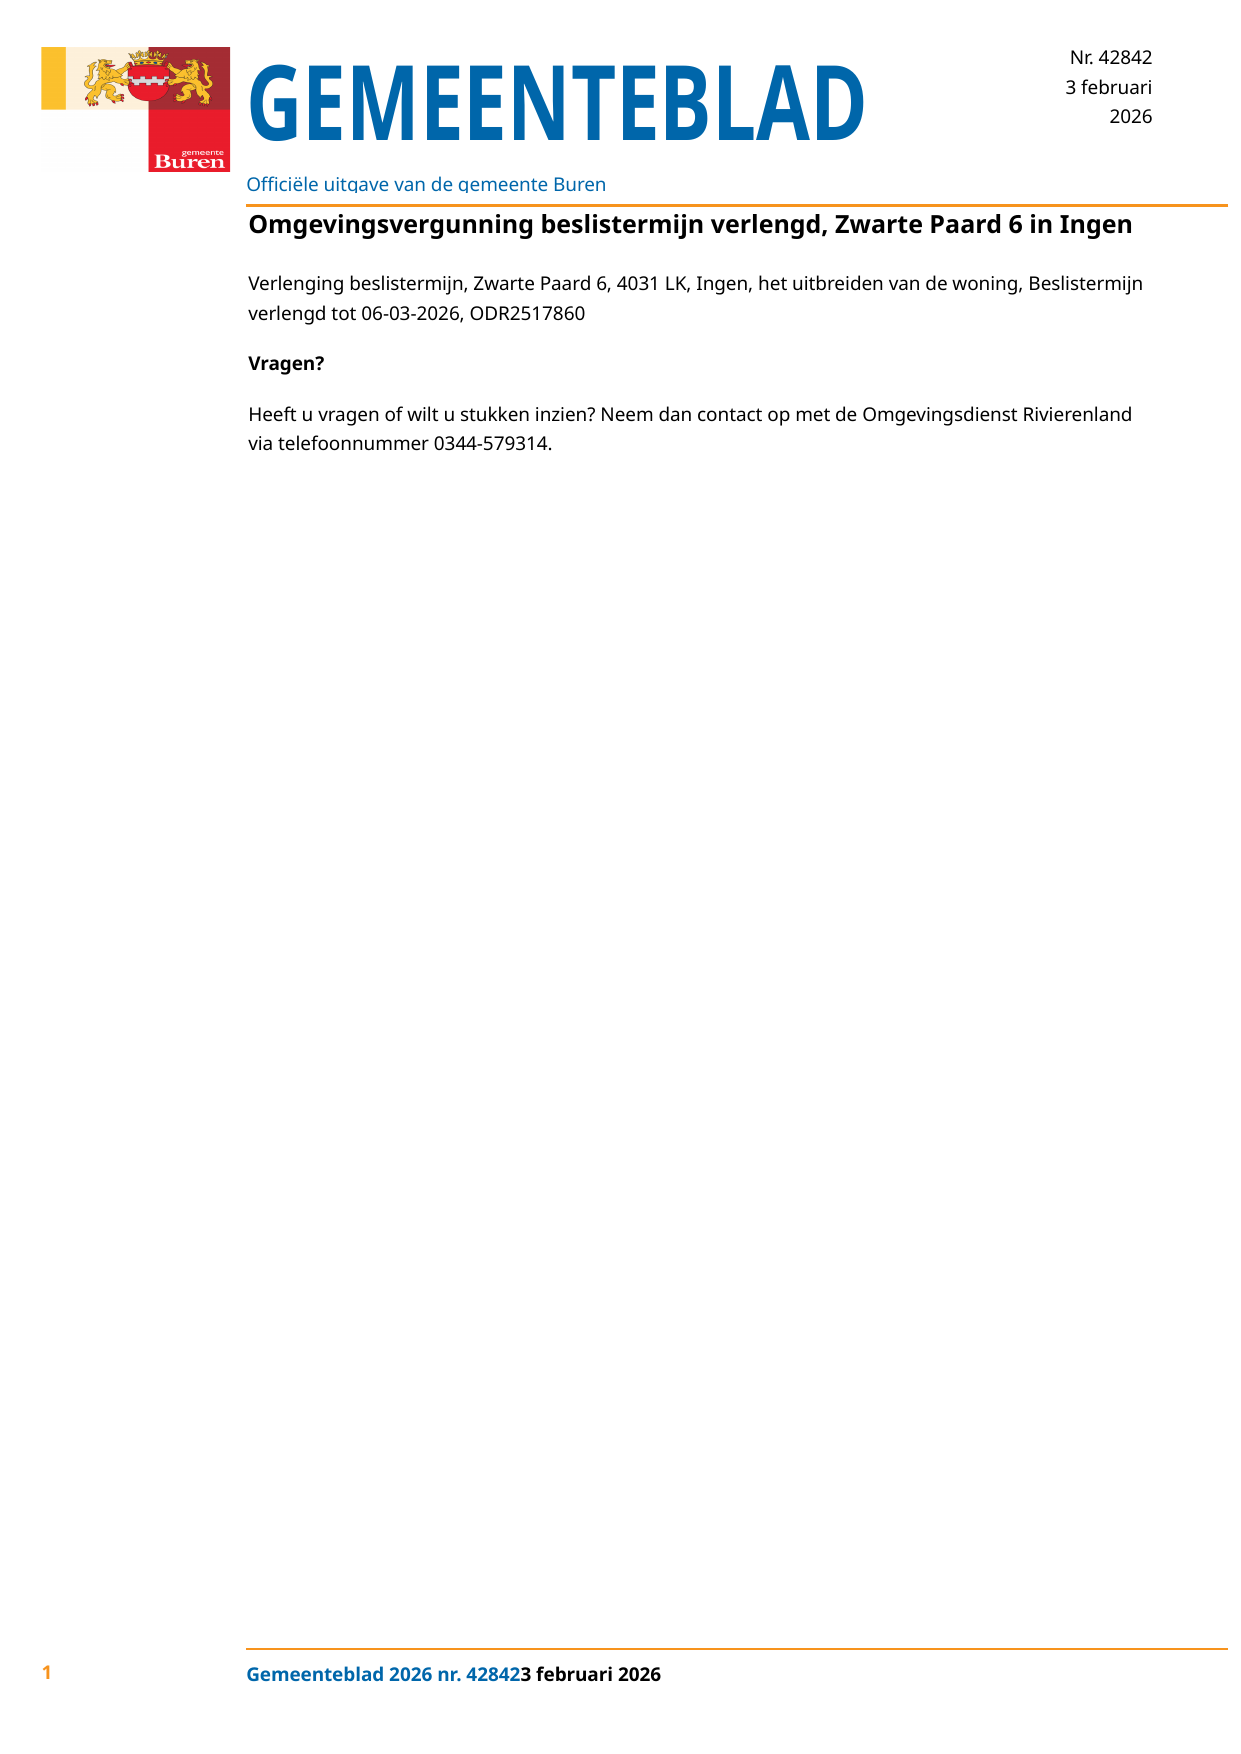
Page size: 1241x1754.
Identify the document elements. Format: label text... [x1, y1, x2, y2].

picture [41, 47, 231, 172]
text Vragen? [248, 350, 1152, 376]
text Heeft u vragen of wilt u stukken inzien? Neem dan contact op met de Omgevingsdienst Rivierenland via telefoonnummer 0344-579314. [248, 401, 1152, 456]
text Verlenging beslistermijn, Zwarte Paard 6, 4031 LK, Ingen, het uitbreiden van de woning, Beslistermijn verlengd tot 06-03-2026, ODR2517860 [248, 270, 1152, 326]
text Omgevingsvergunning beslistermijn verlengd, Zwarte Paard 6 in Ingen [248, 207, 1152, 241]
